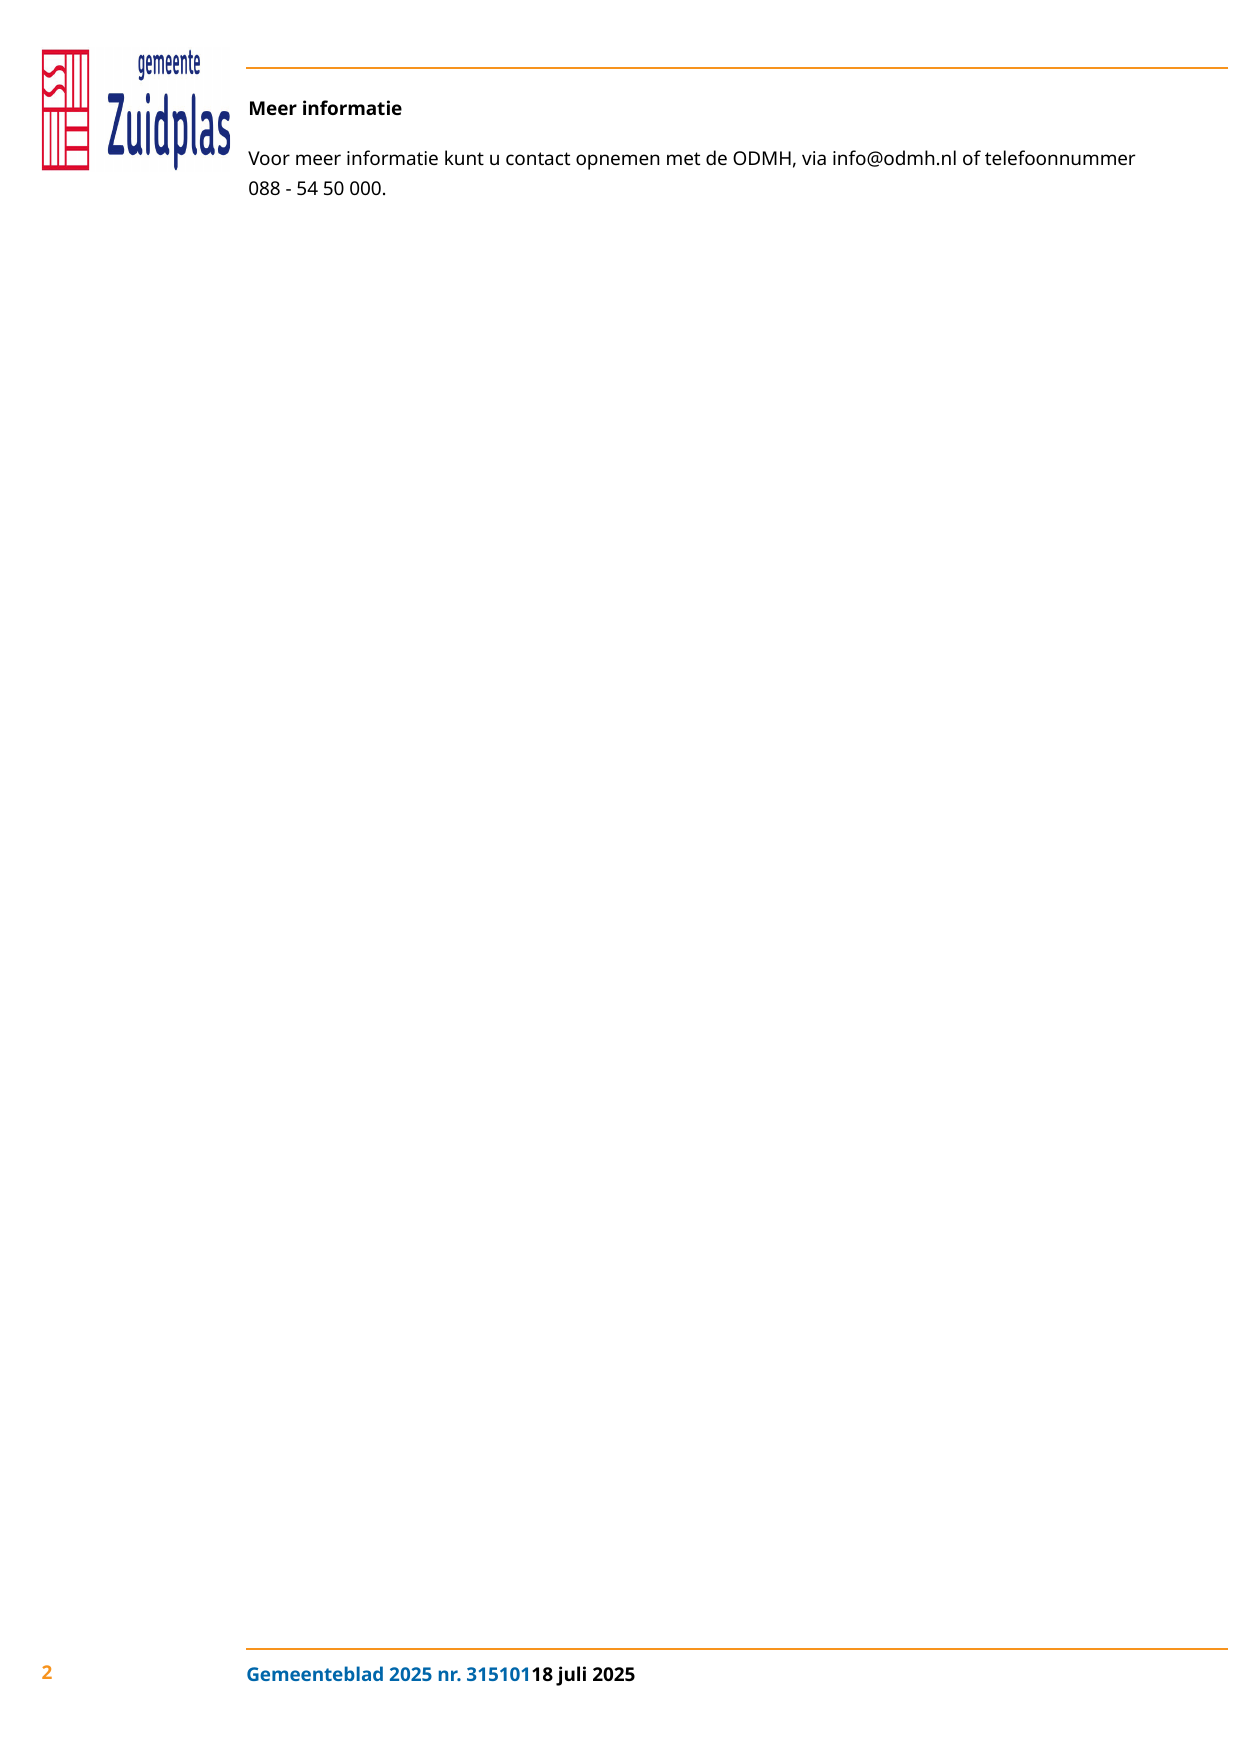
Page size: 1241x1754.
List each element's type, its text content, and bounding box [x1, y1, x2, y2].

text Meer informatie [248, 95, 1152, 121]
picture [41, 47, 231, 172]
text Voor meer informatie kunt u contact opnemen met de ODMH, via info@odmh.nl of telefoonnummer 088 - 54 50 000. [248, 145, 1152, 201]
